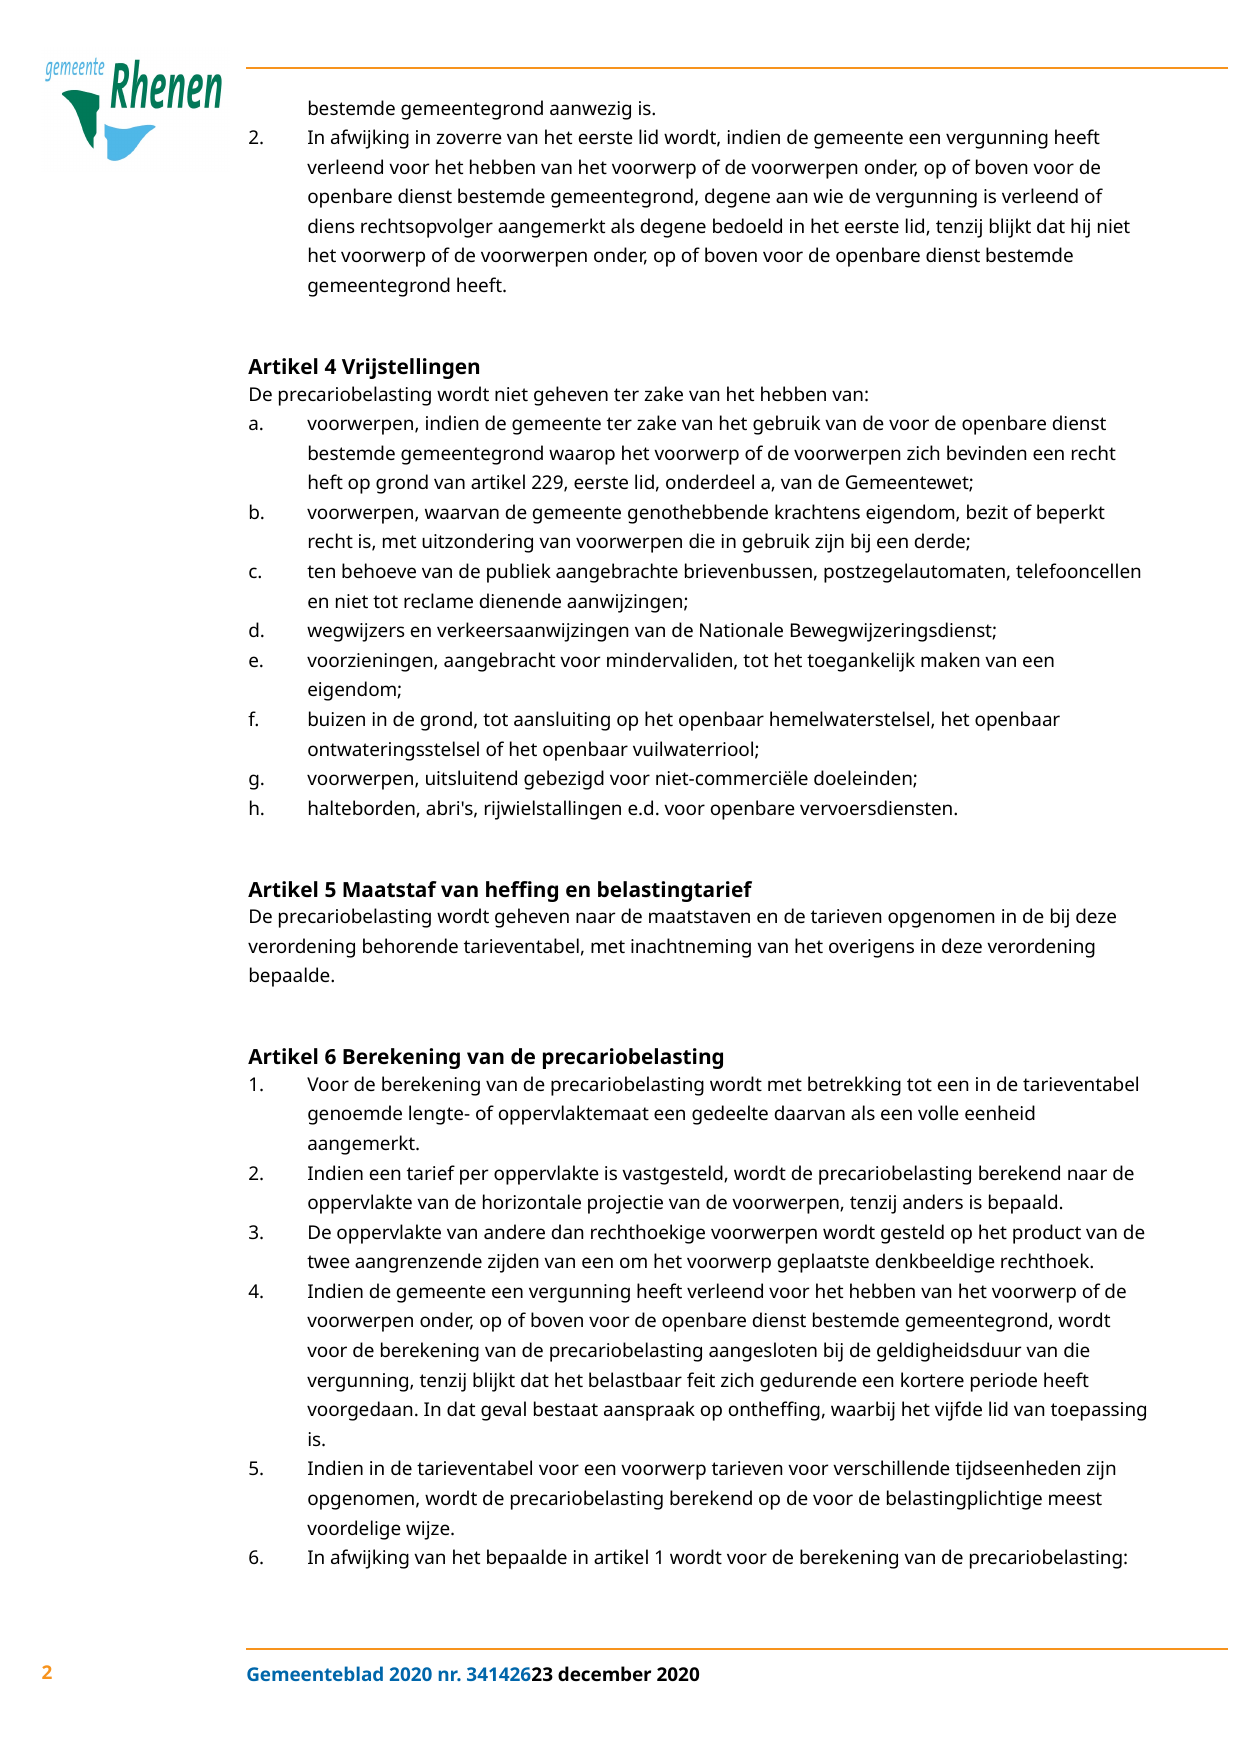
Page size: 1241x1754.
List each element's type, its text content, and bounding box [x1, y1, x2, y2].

text Artikel 5 Maatstaf van heffing en belastingtarief [248, 875, 1152, 903]
list halteborden, abri's, rijwielstallingen e.d. voor openbare vervoersdiensten. [248, 795, 1152, 821]
list bestemde gemeentegrond aanwezig is. [248, 95, 1152, 121]
text Artikel 4 Vrijstellingen [248, 352, 1152, 381]
list buizen in de grond, tot aansluiting op het openbaar hemelwaterstelsel, het openbaar ontwateringsstelsel of het openbaar vuilwaterriool; [248, 706, 1152, 761]
list voorwerpen, indien de gemeente ter zake van het gebruik van de voor de openbare dienst bestemde gemeentegrond waarop het voorwerp of de voorwerpen zich bevinden een recht heft op grond van artikel 229, eerste lid, onderdeel a, van de Gemeentewet; [248, 410, 1152, 495]
list Indien de gemeente een vergunning heeft verleend voor het hebben van het voorwerp of de voorwerpen onder, op of boven voor de openbare dienst bestemde gemeentegrond, wordt voor de berekening van de precariobelasting aangesloten bij de geldigheidsduur van die vergunning, tenzij blijkt dat het belastbaar feit zich gedurende een kortere periode heeft voorgedaan. In dat geval bestaat aanspraak op ontheffing, waarbij het vijfde lid van toepassing is. [248, 1278, 1152, 1452]
list In afwijking van het bepaalde in artikel 1 wordt voor de berekening van de precariobelasting: [248, 1544, 1152, 1570]
list voorwerpen, waarvan de gemeente genothebbende krachtens eigendom, bezit of beperkt recht is, met uitzondering van voorwerpen die in gebruik zijn bij een derde; [248, 499, 1152, 554]
text De precariobelasting wordt niet geheven ter zake van het hebben van: [248, 381, 1152, 406]
list voorzieningen, aangebracht voor mindervaliden, tot het toegankelijk maken van een eigendom; [248, 647, 1152, 702]
list Indien in de tarieventabel voor een voorwerp tarieven voor verschillende tijdseenheden zijn opgenomen, wordt de precariobelasting berekend op de voor de belastingplichtige meest voordelige wijze. [248, 1456, 1152, 1540]
list voorwerpen, uitsluitend gebezigd voor niet-commerciële doeleinden; [248, 765, 1152, 791]
text Artikel 6 Berekening van de precariobelasting [248, 1042, 1152, 1071]
list In afwijking in zoverre van het eerste lid wordt, indien de gemeente een vergunning heeft verleend voor het hebben van het voorwerp of de voorwerpen onder, op of boven voor de openbare dienst bestemde gemeentegrond, degene aan wie de vergunning is verleend of diens rechtsopvolger aangemerkt als degene bedoeld in het eerste lid, tenzij blijkt dat hij niet het voorwerp of de voorwerpen onder, op of boven voor de openbare dienst bestemde gemeentegrond heeft. [248, 124, 1152, 298]
list De oppervlakte van andere dan rechthoekige voorwerpen wordt gesteld op het product van de twee aangrenzende zijden van een om het voorwerp geplaatste denkbeeldige rechthoek. [248, 1219, 1152, 1274]
list Indien een tarief per oppervlakte is vastgesteld, wordt de precariobelasting berekend naar de oppervlakte van de horizontale projectie van de voorwerpen, tenzij anders is bepaald. [248, 1160, 1152, 1215]
list ten behoeve van de publiek aangebrachte brievenbussen, postzegelautomaten, telefooncellen en niet tot reclame dienende aanwijzingen; [248, 558, 1152, 613]
text De precariobelasting wordt geheven naar de maatstaven en de tarieven opgenomen in de bij deze verordening behorende tarieventabel, met inachtneming van het overigens in deze verordening bepaalde. [248, 903, 1152, 988]
list wegwijzers en verkeersaanwijzingen van de Nationale Bewegwijzeringsdienst; [248, 617, 1152, 643]
picture [41, 47, 231, 172]
list Voor de berekening van de precariobelasting wordt met betrekking tot een in de tarieventabel genoemde lengte- of oppervlaktemaat een gedeelte daarvan als een volle eenheid aangemerkt. [248, 1071, 1152, 1156]
